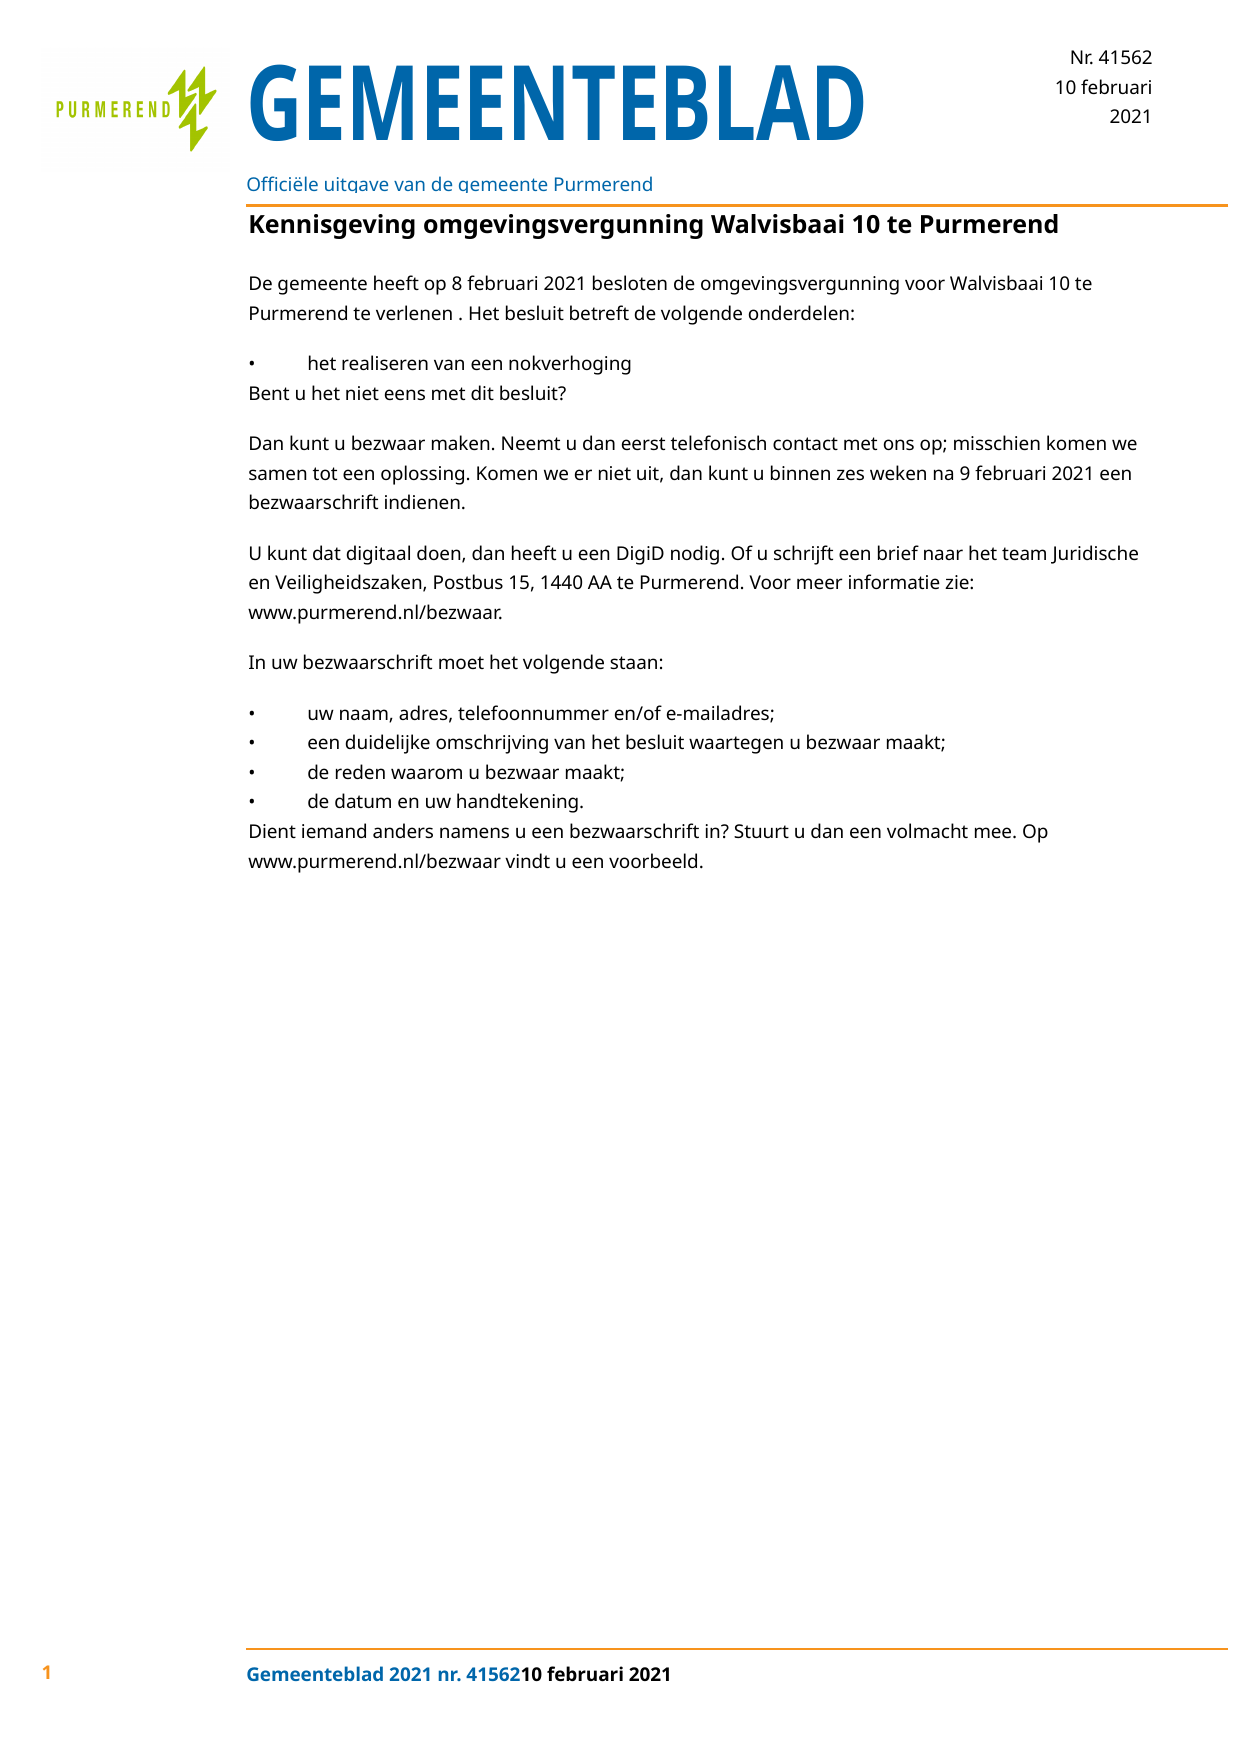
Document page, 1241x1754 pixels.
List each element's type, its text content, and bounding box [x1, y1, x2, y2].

list de datum en uw handtekening. [248, 789, 1152, 814]
list een duidelijke omschrijving van het besluit waartegen u bezwaar maakt; [248, 729, 1152, 755]
text De gemeente heeft op 8 februari 2021 besloten de omgevingsvergunning voor Walvisbaai 10 te Purmerend te verlenen . Het besluit betreft de volgende onderdelen: [248, 270, 1152, 326]
list het realiseren van een nokverhoging [248, 350, 1152, 376]
text Dan kunt u bezwaar maken. Neemt u dan eerst telefonisch contact met ons op; misschien komen we samen tot een oplossing. Komen we er niet uit, dan kunt u binnen zes weken na 9 februari 2021 een bezwaarschrift indienen. [248, 430, 1152, 515]
text Dient iemand anders namens u een bezwaarschrift in? Stuurt u dan een volmacht mee. Op www.purmerend.nl/bezwaar vindt u een voorbeeld. [248, 818, 1152, 873]
list uw naam, adres, telefoonnummer en/of e-mailadres; [248, 700, 1152, 726]
text In uw bezwaarschrift moet het volgende staan: [248, 649, 1152, 675]
picture [41, 47, 231, 172]
text Bent u het niet eens met dit besluit? [248, 380, 1152, 406]
list de reden waarom u bezwaar maakt; [248, 759, 1152, 785]
text U kunt dat digitaal doen, dan heeft u een DigiD nodig. Of u schrijft een brief naar het team Juridische en Veiligheidszaken, Postbus 15, 1440 AA te Purmerend. Voor meer informatie zie: www.purmerend.nl/bezwaar. [248, 540, 1152, 625]
text Kennisgeving omgevingsvergunning Walvisbaai 10 te Purmerend [248, 207, 1152, 241]
